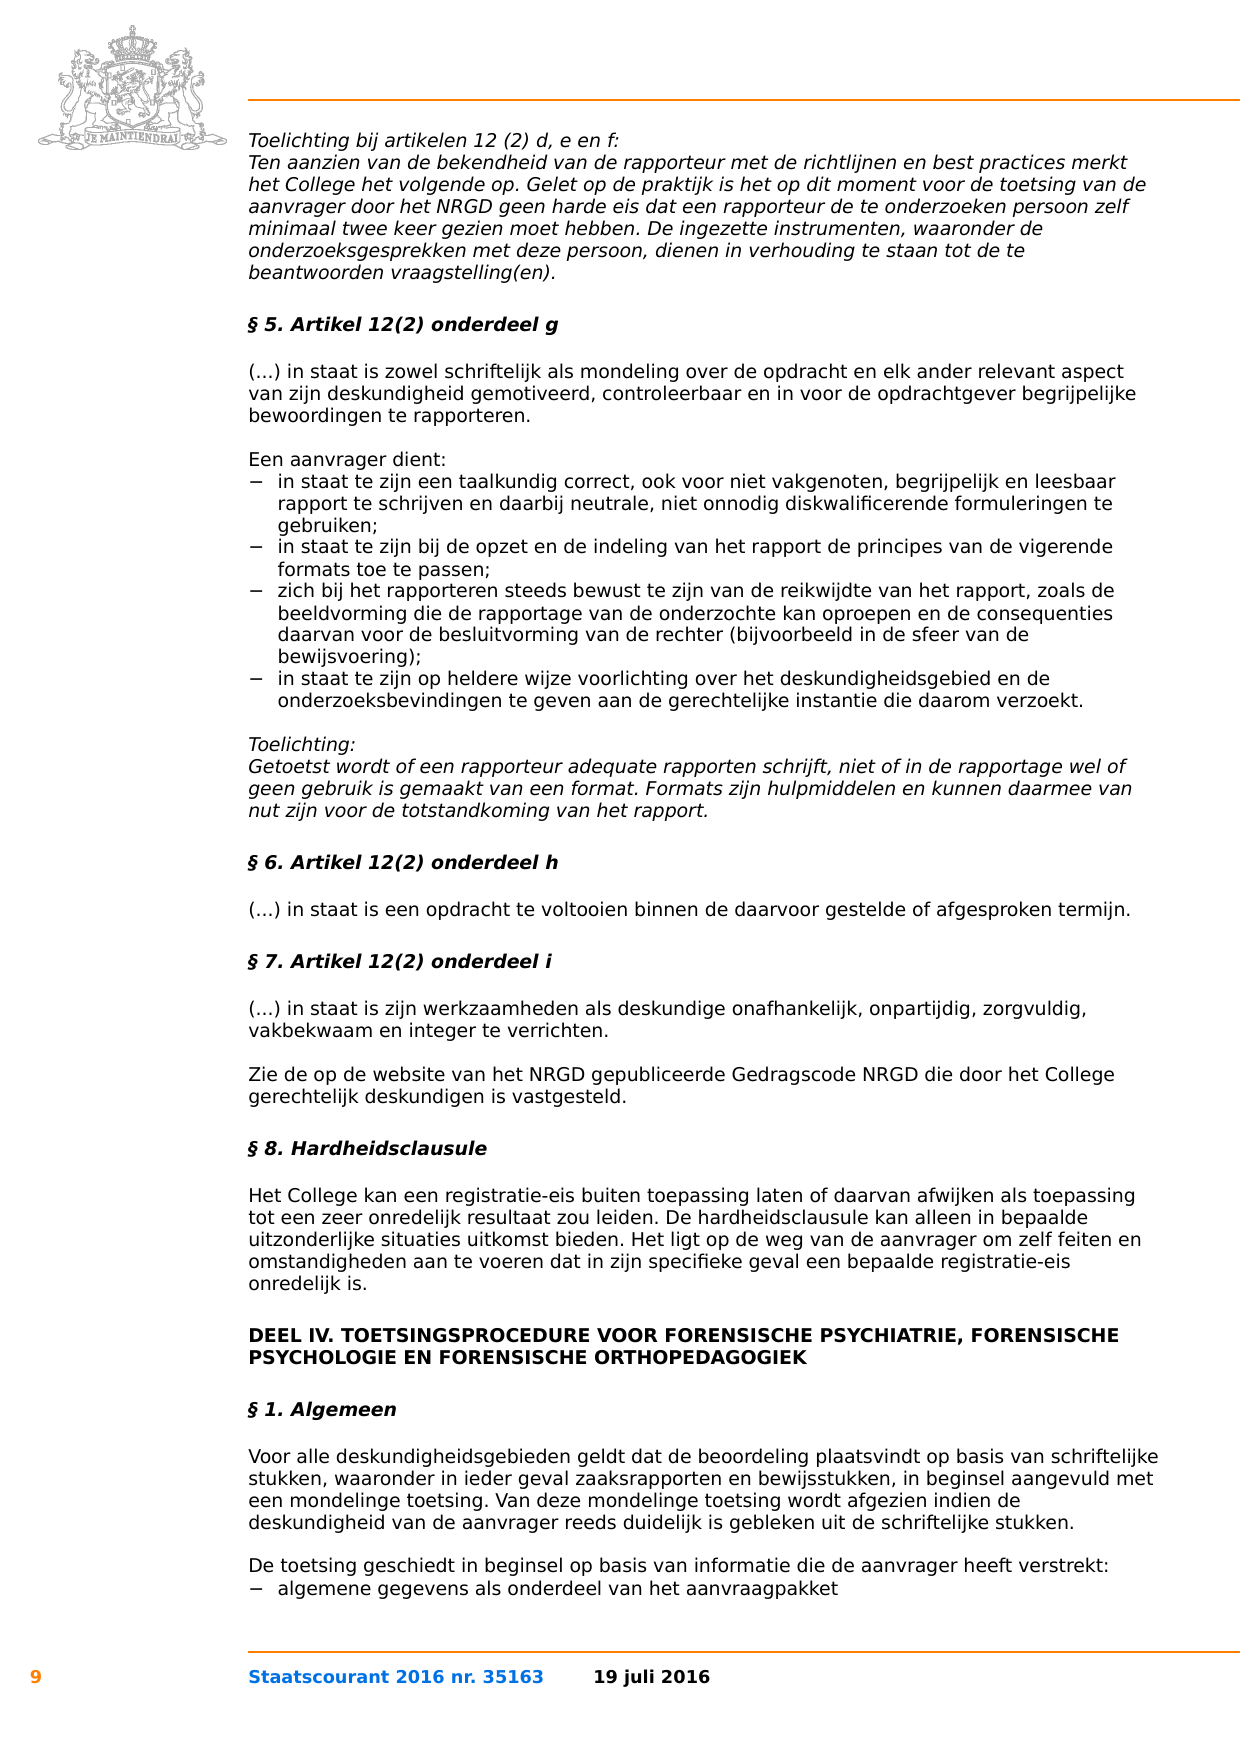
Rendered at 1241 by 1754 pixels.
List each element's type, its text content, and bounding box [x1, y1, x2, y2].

subtitle § 6. Artikel 12(2) onderdeel h [248, 852, 1163, 874]
text − in staat te zijn op heldere wijze voorlichting over het deskundigheidsgebied en de onderzoeksbevindingen te geven aan de gerechtelijke instantie die daarom verzoekt. [248, 668, 1163, 712]
subtitle § 1. Algemeen [248, 1399, 1163, 1421]
text Getoetst wordt of een rapporteur adequate rapporten schrijft, niet of in de rapportage wel of geen gebruik is gemaakt van een format. Formats zijn hulpmiddelen en kunnen daarmee van nut zijn voor de totstandkoming van het rapport. [248, 756, 1163, 822]
text Toelichting: [248, 734, 1163, 756]
text Voor alle deskundigheidsgebieden geldt dat de beoordeling plaatsvindt op basis van schriftelijke stukken, waaronder in ieder geval zaaksrapporten en bewijsstukken, in beginsel aangevuld met een mondelinge toetsing. Van deze mondelinge toetsing wordt afgezien indien de deskundigheid van de aanvrager reeds duidelijk is gebleken uit de schriftelijke stukken. [248, 1446, 1163, 1533]
text (...) in staat is een opdracht te voltooien binnen de daarvoor gestelde of afgesproken termijn. [248, 899, 1163, 921]
text − in staat te zijn een taalkundig correct, ook voor niet vakgenoten, begrijpelijk en leesbaar rapport te schrijven en daarbij neutrale, niet onnodig diskwalificerende formuleringen te gebruiken; [248, 471, 1163, 536]
text Zie de op de website van het NRGD gepubliceerde Gedragscode NRGD die door het College gerechtelijk deskundigen is vastgesteld. [248, 1064, 1163, 1108]
subtitle § 7. Artikel 12(2) onderdeel i [248, 951, 1163, 973]
text − in staat te zijn bij de opzet en de indeling van het rapport de principes van de vigerende formats toe te passen; [248, 536, 1163, 580]
text Een aanvrager dient: [248, 448, 1163, 471]
text Ten aanzien van de bekendheid van de rapporteur met de richtlijnen en best practices merkt het College het volgende op. Gelet op de praktijk is het op dit moment voor de toetsing van de aanvrager door het NRGD geen harde eis dat een rapporteur de te onderzoeken persoon zelf minimaal twee keer gezien moet hebben. De ingezette instrumenten, waaronder de onderzoeksgesprekken met deze persoon, dienen in verhouding te staan tot de te beantwoorden vraagstelling(en). [248, 152, 1163, 284]
subtitle § 8. Hardheidsclausule [248, 1138, 1163, 1160]
text Het College kan een registratie-eis buiten toepassing laten of daarvan afwijken als toepassing tot een zeer onredelijk resultaat zou leiden. De hardheidsclausule kan alleen in bepaalde uitzonderlijke situaties uitkomst bieden. Het ligt op de weg van de aanvrager om zelf feiten en omstandigheden aan te voeren dat in zijn specifieke geval een bepaalde registratie-eis onredelijk is. [248, 1185, 1163, 1295]
subtitle § 5. Artikel 12(2) onderdeel g [248, 314, 1163, 336]
text − zich bij het rapporteren steeds bewust te zijn van de reikwijdte van het rapport, zoals de beeldvorming die de rapportage van de onderzochte kan oproepen en de consequenties daarvan voor de besluitvorming van de rechter (bijvoorbeeld in de sfeer van de bewijsvoering); [248, 580, 1163, 668]
picture [38, 25, 227, 150]
text (...) in staat is zijn werkzaamheden als deskundige onafhankelijk, onpartijdig, zorgvuldig, vakbekwaam en integer te verrichten. [248, 998, 1163, 1042]
text De toetsing geschiedt in beginsel op basis van informatie die de aanvrager heeft verstrekt: [248, 1555, 1163, 1577]
text Toelichting bij artikelen 12 (2) d, e en f: [248, 130, 1163, 152]
subtitle DEEL IV. TOETSINGSPROCEDURE VOOR FORENSISCHE PSYCHIATRIE, FORENSISCHE PSYCHOLOGIE EN FORENSISCHE ORTHOPEDAGOGIEK [248, 1325, 1163, 1369]
text − algemene gegevens als onderdeel van het aanvraagpakket [248, 1577, 1163, 1599]
text (...) in staat is zowel schriftelijk als mondeling over de opdracht en elk ander relevant aspect van zijn deskundigheid gemotiveerd, controleerbaar en in voor de opdrachtgever begrijpelijke bewoordingen te rapporteren. [248, 361, 1163, 427]
